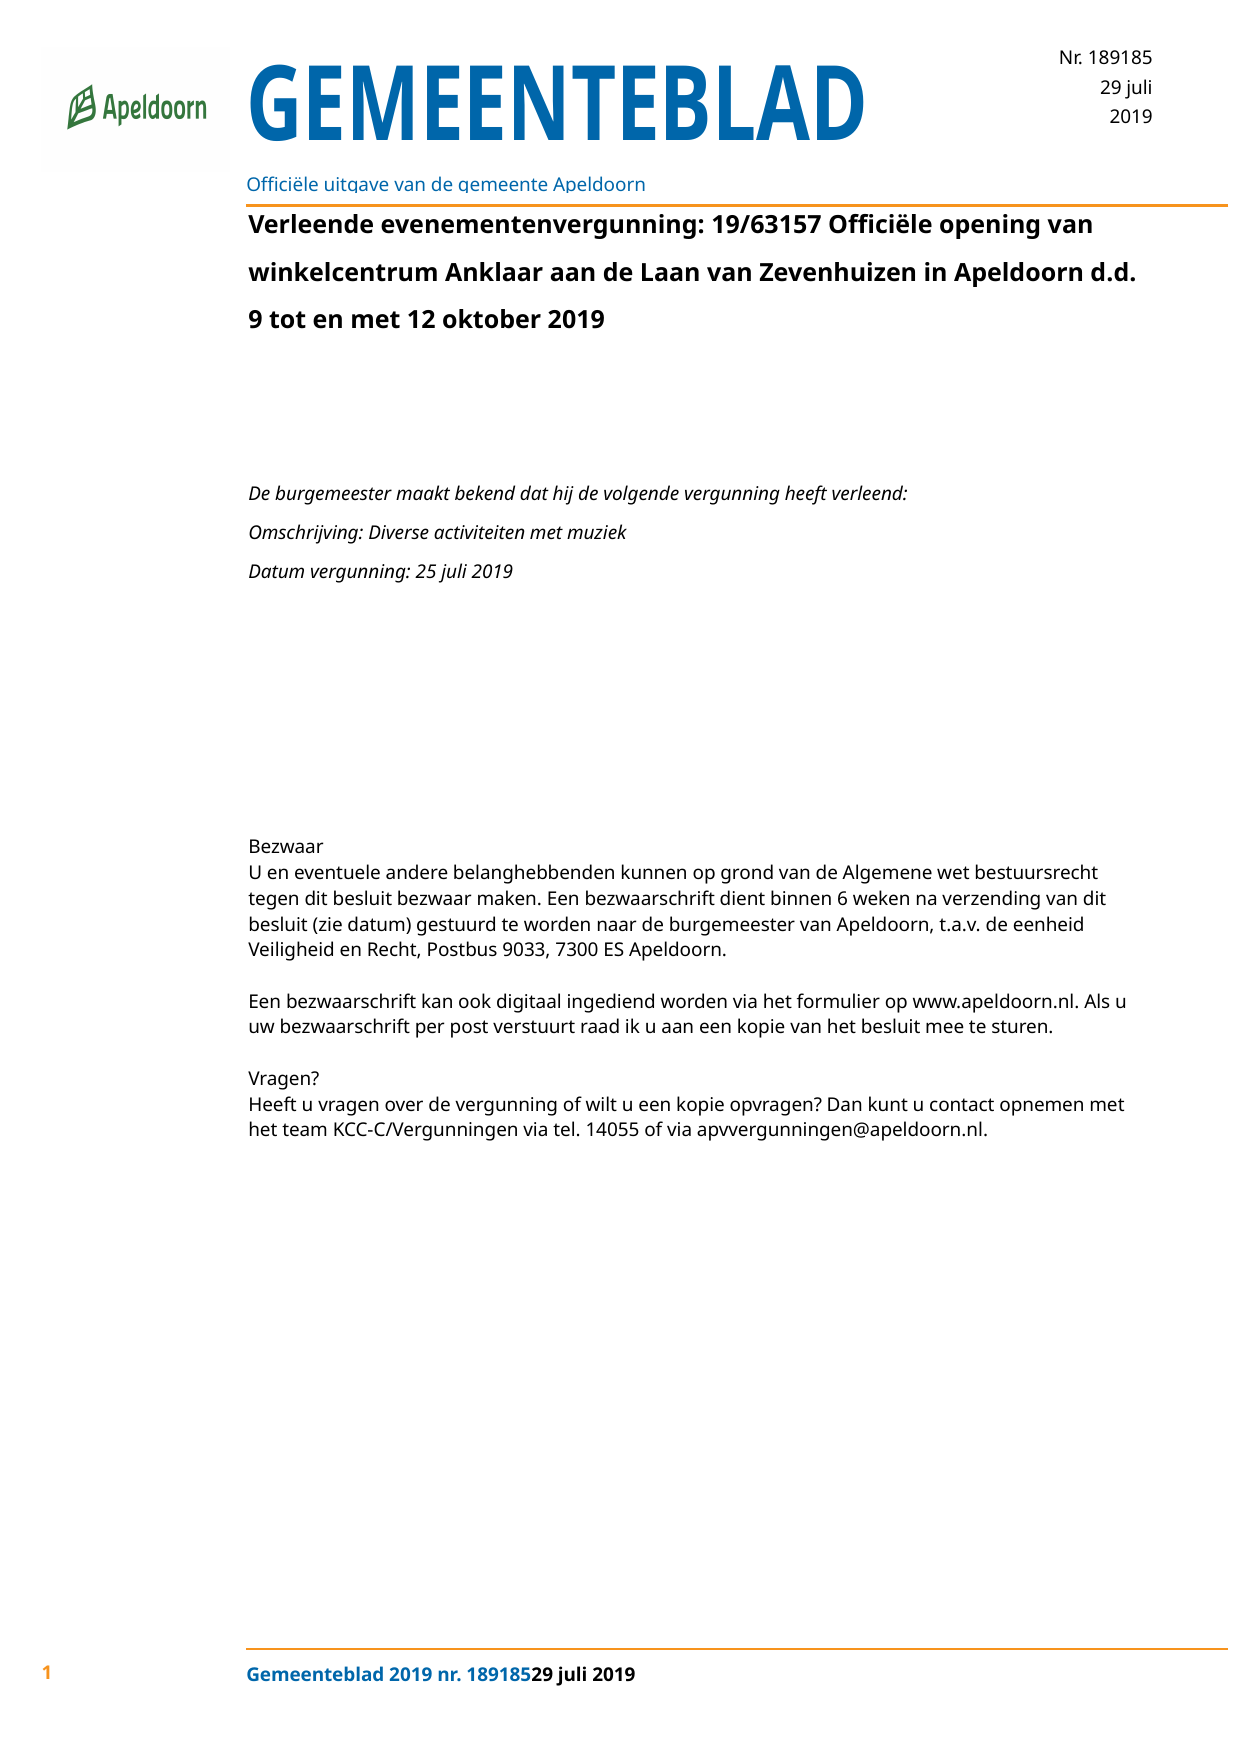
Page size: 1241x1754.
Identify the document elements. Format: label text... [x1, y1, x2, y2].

text Verleende evenementenvergunning: 19/63157 Officiële opening van winkelcentrum Anklaar aan de Laan van Zevenhuizen in Apeldoorn d.d. 9 tot en met 12 oktober 2019 [248, 207, 1152, 336]
picture [41, 47, 231, 172]
text Een bezwaarschrift kan ook digitaal ingediend worden via het formulier op www.apeldoorn.nl. Als u uw bezwaarschrift per post verstuurt raad ik u aan een kopie van het besluit mee te sturen. [248, 988, 1152, 1039]
text Bezwaar [248, 834, 1152, 859]
text De burgemeester maakt bekend dat hij de volgende vergunning heeft verleend: [248, 480, 1152, 506]
text U en eventuele andere belanghebbenden kunnen op grond van de Algemene wet bestuursrecht tegen dit besluit bezwaar maken. Een bezwaarschrift dient binnen 6 weken na verzending van dit besluit (zie datum) gestuurd te worden naar de burgemeester van Apeldoorn, t.a.v. de eenheid Veiligheid en Recht, Postbus 9033, 7300 ES Apeldoorn. [248, 859, 1152, 962]
text Omschrijving: Diverse activiteiten met muziek [248, 519, 1152, 545]
text Heeft u vragen over de vergunning of wilt u een kopie opvragen? Dan kunt u contact opnemen met het team KCC-C/Vergunningen via tel. 14055 of via apvvergunningen@apeldoorn.nl. [248, 1091, 1152, 1142]
text Vragen? [248, 1065, 1152, 1091]
text Datum vergunning: 25 juli 2019 [248, 558, 1152, 584]
